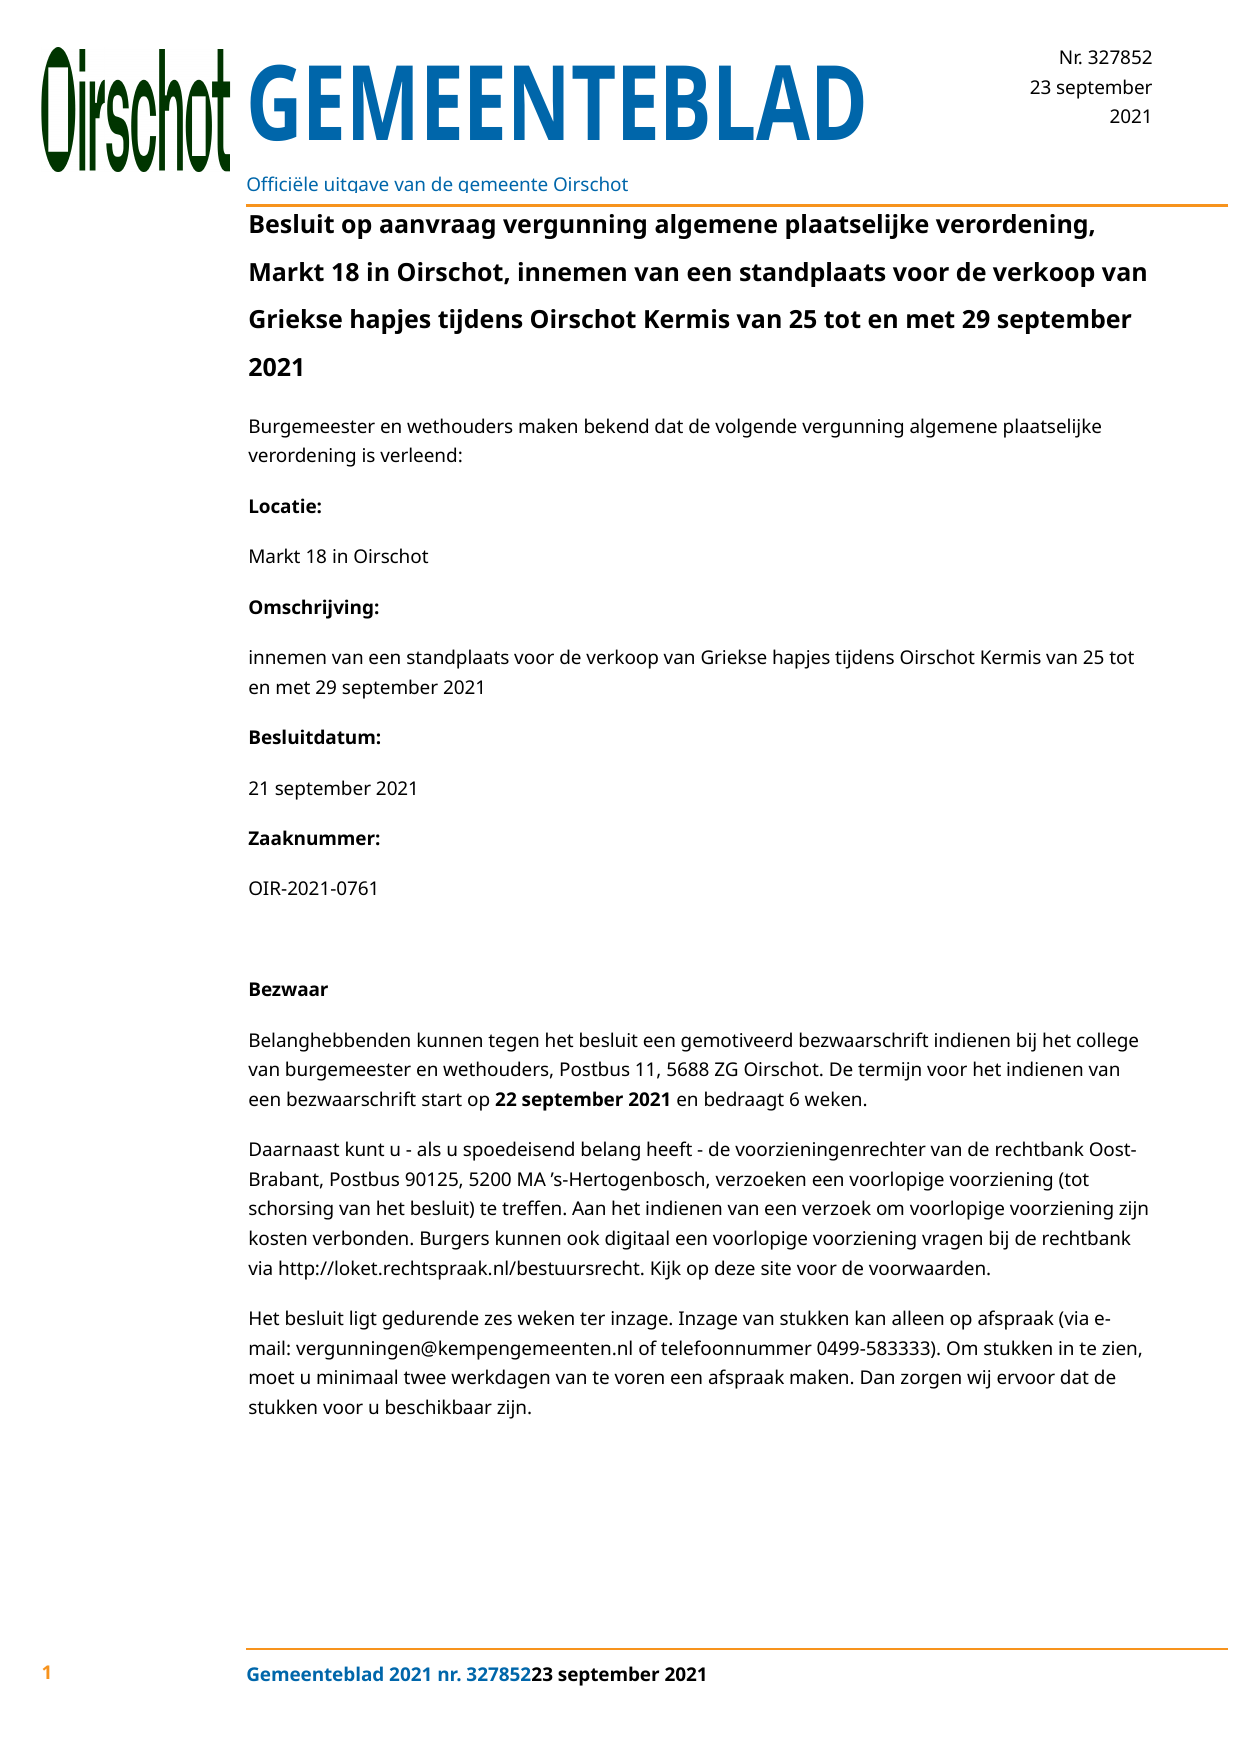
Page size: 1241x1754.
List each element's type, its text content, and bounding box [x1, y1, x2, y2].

text Daarnaast kunt u - als u spoedeisend belang heeft - de voorzieningenrechter van de rechtbank Oost-Brabant, Postbus 90125, 5200 MA ’s-Hertogenbosch, verzoeken een voorlopige voorziening (tot schorsing van het besluit) te treffen. Aan het indienen van een verzoek om voorlopige voorziening zijn kosten verbonden. Burgers kunnen ook digitaal een voorlopige voorziening vragen bij de rechtbank via http://loket.rechtspraak.nl/bestuursrecht. Kijk op deze site voor de voorwaarden. [248, 1136, 1152, 1281]
text OIR-2021-0761 [248, 876, 1152, 901]
text Locatie: [248, 493, 1152, 519]
text Burgemeester en wethouders maken bekend dat de volgende vergunning algemene plaatselijke verordening is verleend: [248, 413, 1152, 468]
text Bezwaar [248, 976, 1152, 1002]
text Markt 18 in Oirschot [248, 543, 1152, 569]
text 21 september 2021 [248, 775, 1152, 801]
text innemen van een standplaats voor de verkoop van Griekse hapjes tijdens Oirschot Kermis van 25 tot en met 29 september 2021 [248, 644, 1152, 700]
text Belanghebbenden kunnen tegen het besluit een gemotiveerd bezwaarschrift indienen bij het college van burgemeester en wethouders, Postbus 11, 5688 ZG Oirschot. De termijn voor het indienen van een bezwaarschrift start op 22 september 2021 en bedraagt 6 weken. [248, 1027, 1152, 1112]
text Besluitdatum: [248, 724, 1152, 750]
text Zaaknummer: [248, 825, 1152, 851]
text Omschrijving: [248, 594, 1152, 620]
text Het besluit ligt gedurende zes weken ter inzage. Inzage van stukken kan alleen op afspraak (via e-mail: vergunningen@kempengemeenten.nl of telefoonnummer 0499-583333). Om stukken in te zien, moet u minimaal twee werkdagen van te voren een afspraak maken. Dan zorgen wij ervoor dat de stukken voor u beschikbaar zijn. [248, 1305, 1152, 1420]
picture [41, 47, 231, 172]
text Besluit op aanvraag vergunning algemene plaatselijke verordening, Markt 18 in Oirschot, innemen van een standplaats voor de verkoop van Griekse hapjes tijdens Oirschot Kermis van 25 tot en met 29 september 2021 [248, 207, 1152, 384]
